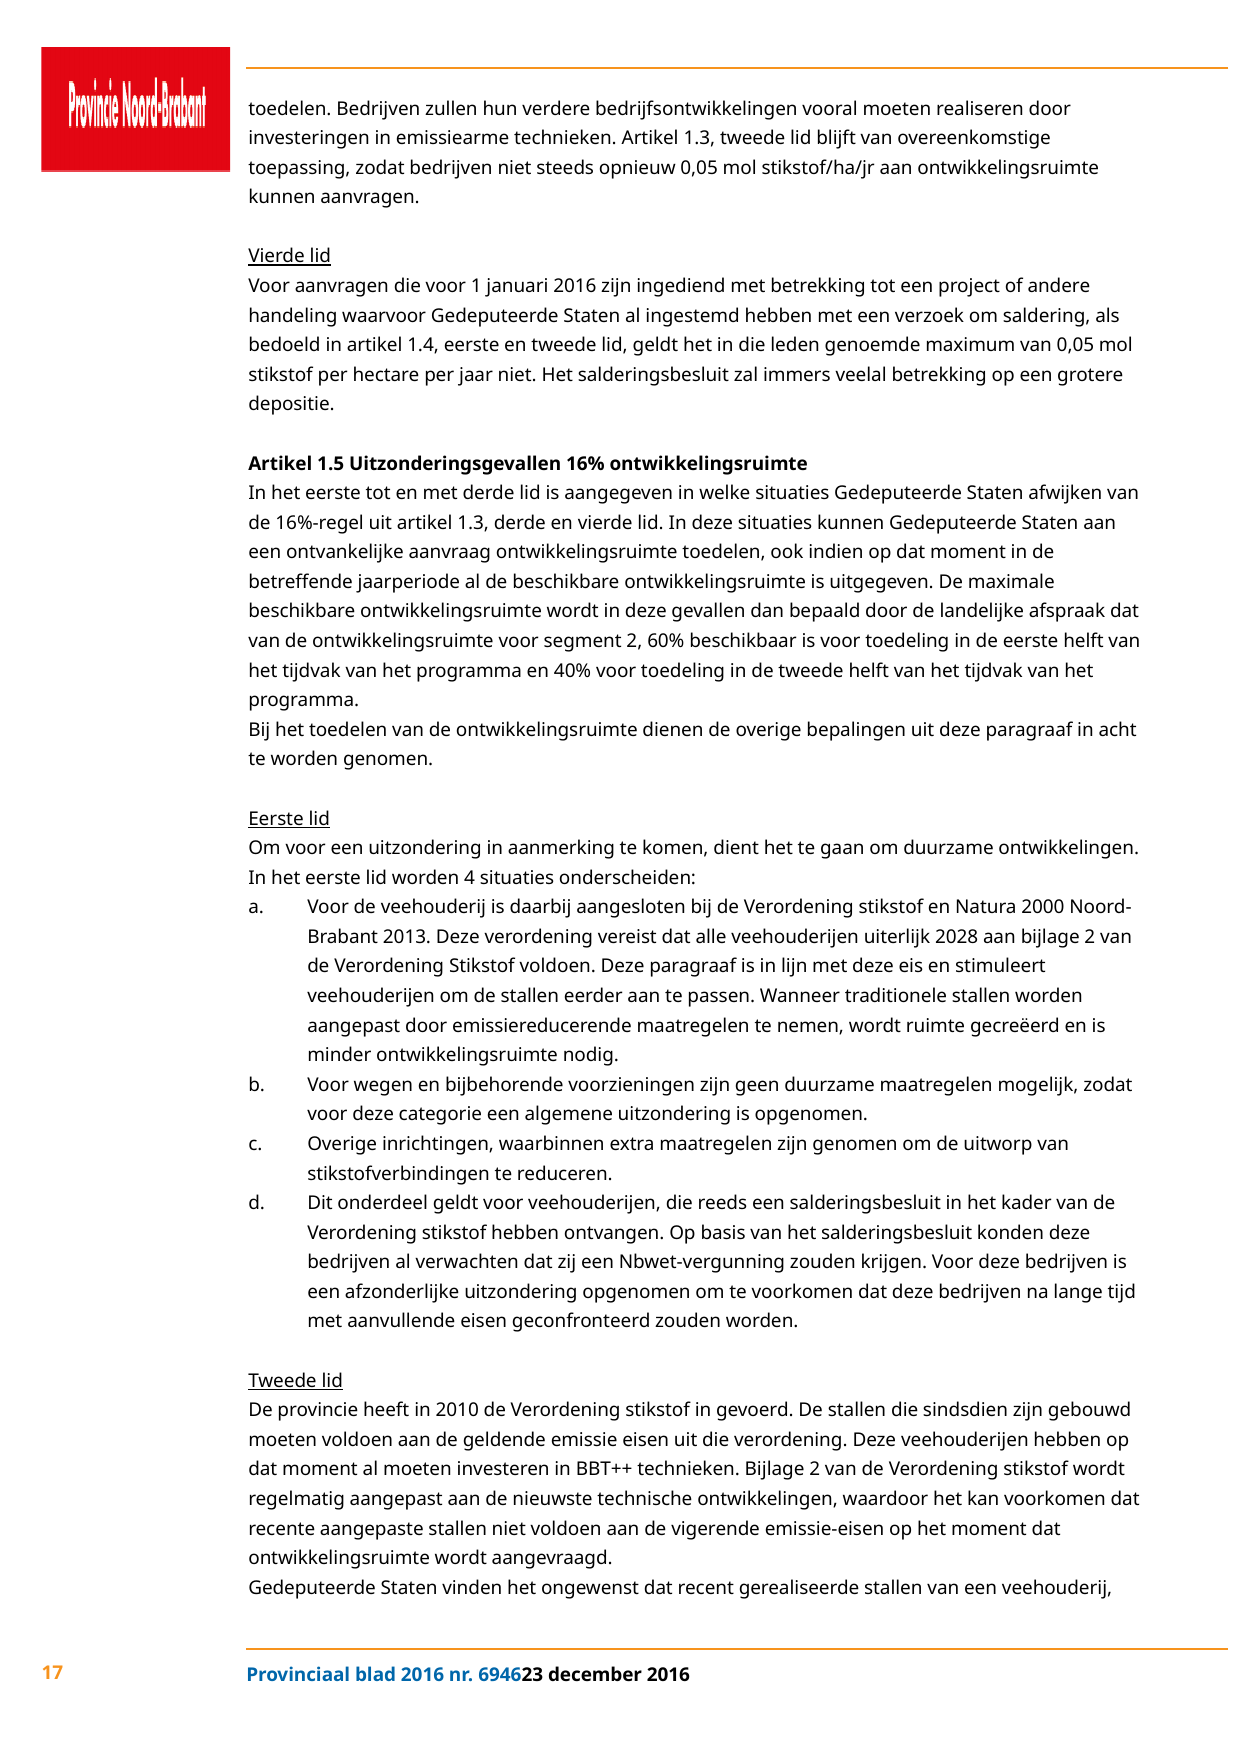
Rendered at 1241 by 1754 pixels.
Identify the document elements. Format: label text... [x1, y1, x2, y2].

text Om voor een uitzondering in aanmerking te komen, dient het te gaan om duurzame ontwikkelingen. In het eerste lid worden 4 situaties onderscheiden: [248, 834, 1152, 890]
picture [41, 47, 231, 172]
list Dit onderdeel geldt voor veehouderijen, die reeds een salderingsbesluit in het kader van de Verordening stikstof hebben ontvangen. Op basis van het salderingsbesluit konden deze bedrijven al verwachten dat zij een Nbwet-vergunning zouden krijgen. Voor deze bedrijven is een afzonderlijke uitzondering opgenomen om te voorkomen dat deze bedrijven na lange tijd met aanvullende eisen geconfronteerd zouden worden. [248, 1189, 1152, 1333]
text toedelen. Bedrijven zullen hun verdere bedrijfsontwikkelingen vooral moeten realiseren door investeringen in emissiearme technieken. Artikel 1.3, tweede lid blijft van overeenkomstige toepassing, zodat bedrijven niet steeds opnieuw 0,05 mol stikstof/ha/jr aan ontwikkelingsruimte kunnen aanvragen. [248, 95, 1152, 209]
text Vierde lid [248, 243, 1152, 268]
text Tweede lid [248, 1367, 1152, 1393]
text Bij het toedelen van de ontwikkelingsruimte dienen de overige bepalingen uit deze paragraaf in acht te worden genomen. [248, 716, 1152, 771]
text Eerste lid [248, 805, 1152, 831]
text Voor aanvragen die voor 1 januari 2016 zijn ingediend met betrekking tot een project of andere handeling waarvoor Gedeputeerde Staten al ingestemd hebben met een verzoek om saldering, als bedoeld in artikel 1.4, eerste en tweede lid, geldt het in die leden genoemde maximum van 0,05 mol stikstof per hectare per jaar niet. Het salderingsbesluit zal immers veelal betrekking op een grotere depositie. [248, 272, 1152, 416]
text Gedeputeerde Staten vinden het ongewenst dat recent gerealiseerde stallen van een veehouderij, [248, 1574, 1152, 1600]
text In het eerste tot en met derde lid is aangegeven in welke situaties Gedeputeerde Staten afwijken van de 16%-regel uit artikel 1.3, derde en vierde lid. In deze situaties kunnen Gedeputeerde Staten aan een ontvankelijke aanvraag ontwikkelingsruimte toedelen, ook indien op dat moment in de betreffende jaarperiode al de beschikbare ontwikkelingsruimte is uitgegeven. De maximale beschikbare ontwikkelingsruimte wordt in deze gevallen dan bepaald door de landelijke afspraak dat van de ontwikkelingsruimte voor segment 2, 60% beschikbaar is voor toedeling in de eerste helft van het tijdvak van het programma en 40% voor toedeling in de tweede helft van het tijdvak van het programma. [248, 479, 1152, 712]
text De provincie heeft in 2010 de Verordening stikstof in gevoerd. De stallen die sindsdien zijn gebouwd moeten voldoen aan de geldende emissie eisen uit die verordening. Deze veehouderijen hebben op dat moment al moeten investeren in BBT++ technieken. Bijlage 2 van de Verordening stikstof wordt regelmatig aangepast aan de nieuwste technische ontwikkelingen, waardoor het kan voorkomen dat recente aangepaste stallen niet voldoen aan de vigerende emissie-eisen op het moment dat ontwikkelingsruimte wordt aangevraagd. [248, 1396, 1152, 1570]
list Voor de veehouderij is daarbij aangesloten bij de Verordening stikstof en Natura 2000 Noord-Brabant 2013. Deze verordening vereist dat alle veehouderijen uiterlijk 2028 aan bijlage 2 van de Verordening Stikstof voldoen. Deze paragraaf is in lijn met deze eis en stimuleert veehouderijen om de stallen eerder aan te passen. Wanneer traditionele stallen worden aangepast door emissiereducerende maatregelen te nemen, wordt ruimte gecreëerd en is minder ontwikkelingsruimte nodig. [248, 893, 1152, 1067]
list Overige inrichtingen, waarbinnen extra maatregelen zijn genomen om de uitworp van stikstofverbindingen te reduceren. [248, 1130, 1152, 1186]
text Artikel 1.5 Uitzonderingsgevallen 16% ontwikkelingsruimte [248, 450, 1152, 476]
list Voor wegen en bijbehorende voorzieningen zijn geen duurzame maatregelen mogelijk, zodat voor deze categorie een algemene uitzondering is opgenomen. [248, 1071, 1152, 1126]
